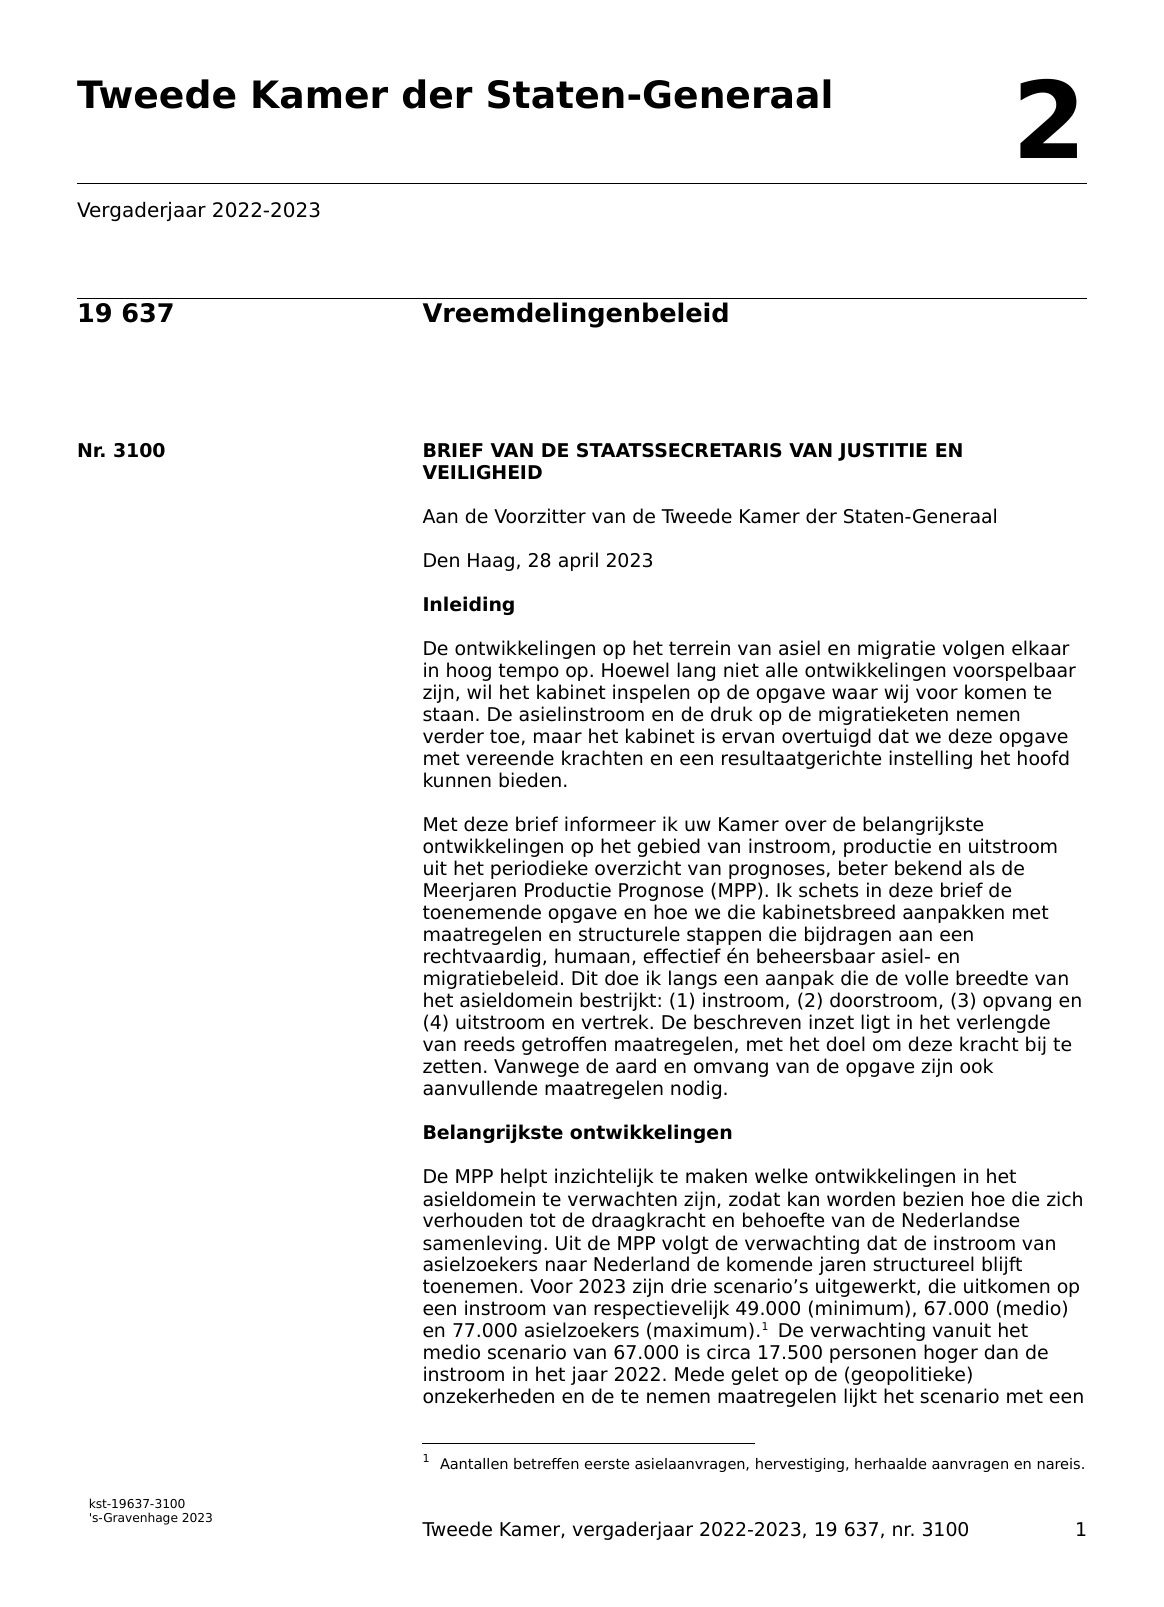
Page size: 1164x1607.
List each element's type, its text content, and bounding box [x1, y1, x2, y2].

text Aan de Voorzitter van de Tweede Kamer der Staten-Generaal [422, 506, 1087, 528]
text 's-Gravenhage 2023 [88, 1511, 323, 1525]
text De MPP helpt inzichtelijk te maken welke ontwikkelingen in het asieldomein te verwachten zijn, zodat kan worden bezien hoe die zich verhouden tot de draagkracht en behoefte van de Nederlandse samenleving. Uit de MPP volgt de verwachting dat de instroom van asielzoekers naar Nederland de komende jaren structureel blijft toenemen. Voor 2023 zijn drie scenario’s uitgewerkt, die uitkomen op een instroom van respectievelijk 49.000 (minimum), 67.000 (medio) en 77.000 asielzoekers (maximum). De verwachting vanuit het medio scenario van 67.000 is circa 17.500 personen hoger dan de instroom in het jaar 2022. Mede gelet op de (geopolitieke) onzekerheden en de te nemen maatregelen lijkt het scenario met een [422, 1166, 1087, 1408]
subtitle Nr. 3100 BRIEF VAN DE STAATSSECRETARIS VAN JUSTITIE EN VEILIGHEID [77, 440, 1087, 484]
text Met deze brief informeer ik uw Kamer over de belangrijkste ontwikkelingen op het gebied van instroom, productie en uitstroom uit het periodieke overzicht van prognoses, beter bekend als de Meerjaren Productie Prognose (MPP). Ik schets in deze brief de toenemende opgave en hoe we die kabinetsbreed aanpakken met maatregelen en structurele stappen die bijdragen aan een rechtvaardig, humaan, effectief én beheersbaar asiel- en migratiebeleid. Dit doe ik langs een aanpak die de volle breedte van het asieldomein bestrijkt: (1) instroom, (2) doorstroom, (3) opvang en (4) uitstroom en vertrek. De beschreven inzet ligt in het verlengde van reeds getroffen maatregelen, met het doel om deze kracht bij te zetten. Vanwege de aard en omvang van de opgave zijn ook aanvullende maatregelen nodig. [422, 814, 1087, 1100]
table_header 2 [886, 59, 1087, 183]
text Aantallen betreffen eerste asielaanvragen, hervestiging, herhaalde aanvragen en nareis. [422, 1452, 1087, 1474]
subtitle 19 637 Vreemdelingenbeleid [77, 299, 1087, 329]
subtitle Belangrijkste ontwikkelingen [422, 1122, 1087, 1144]
text Den Haag, 28 april 2023 [422, 550, 1087, 572]
table_header Tweede Kamer der Staten-Generaal [77, 59, 886, 183]
text De ontwikkelingen op het terrein van asiel en migratie volgen elkaar in hoog tempo op. Hoewel lang niet alle ontwikkelingen voorspelbaar zijn, wil het kabinet inspelen op de opgave waar wij voor komen te staan. De asielinstroom en de druk op de migratieketen nemen verder toe, maar het kabinet is ervan overtuigd dat we deze opgave met vereende krachten en een resultaatgerichte instelling het hoofd kunnen bieden. [422, 638, 1087, 792]
table_cell Vergaderjaar 2022-2023 [77, 184, 1087, 298]
subtitle Inleiding [422, 594, 1087, 616]
text kst-19637-3100 [88, 1497, 323, 1511]
